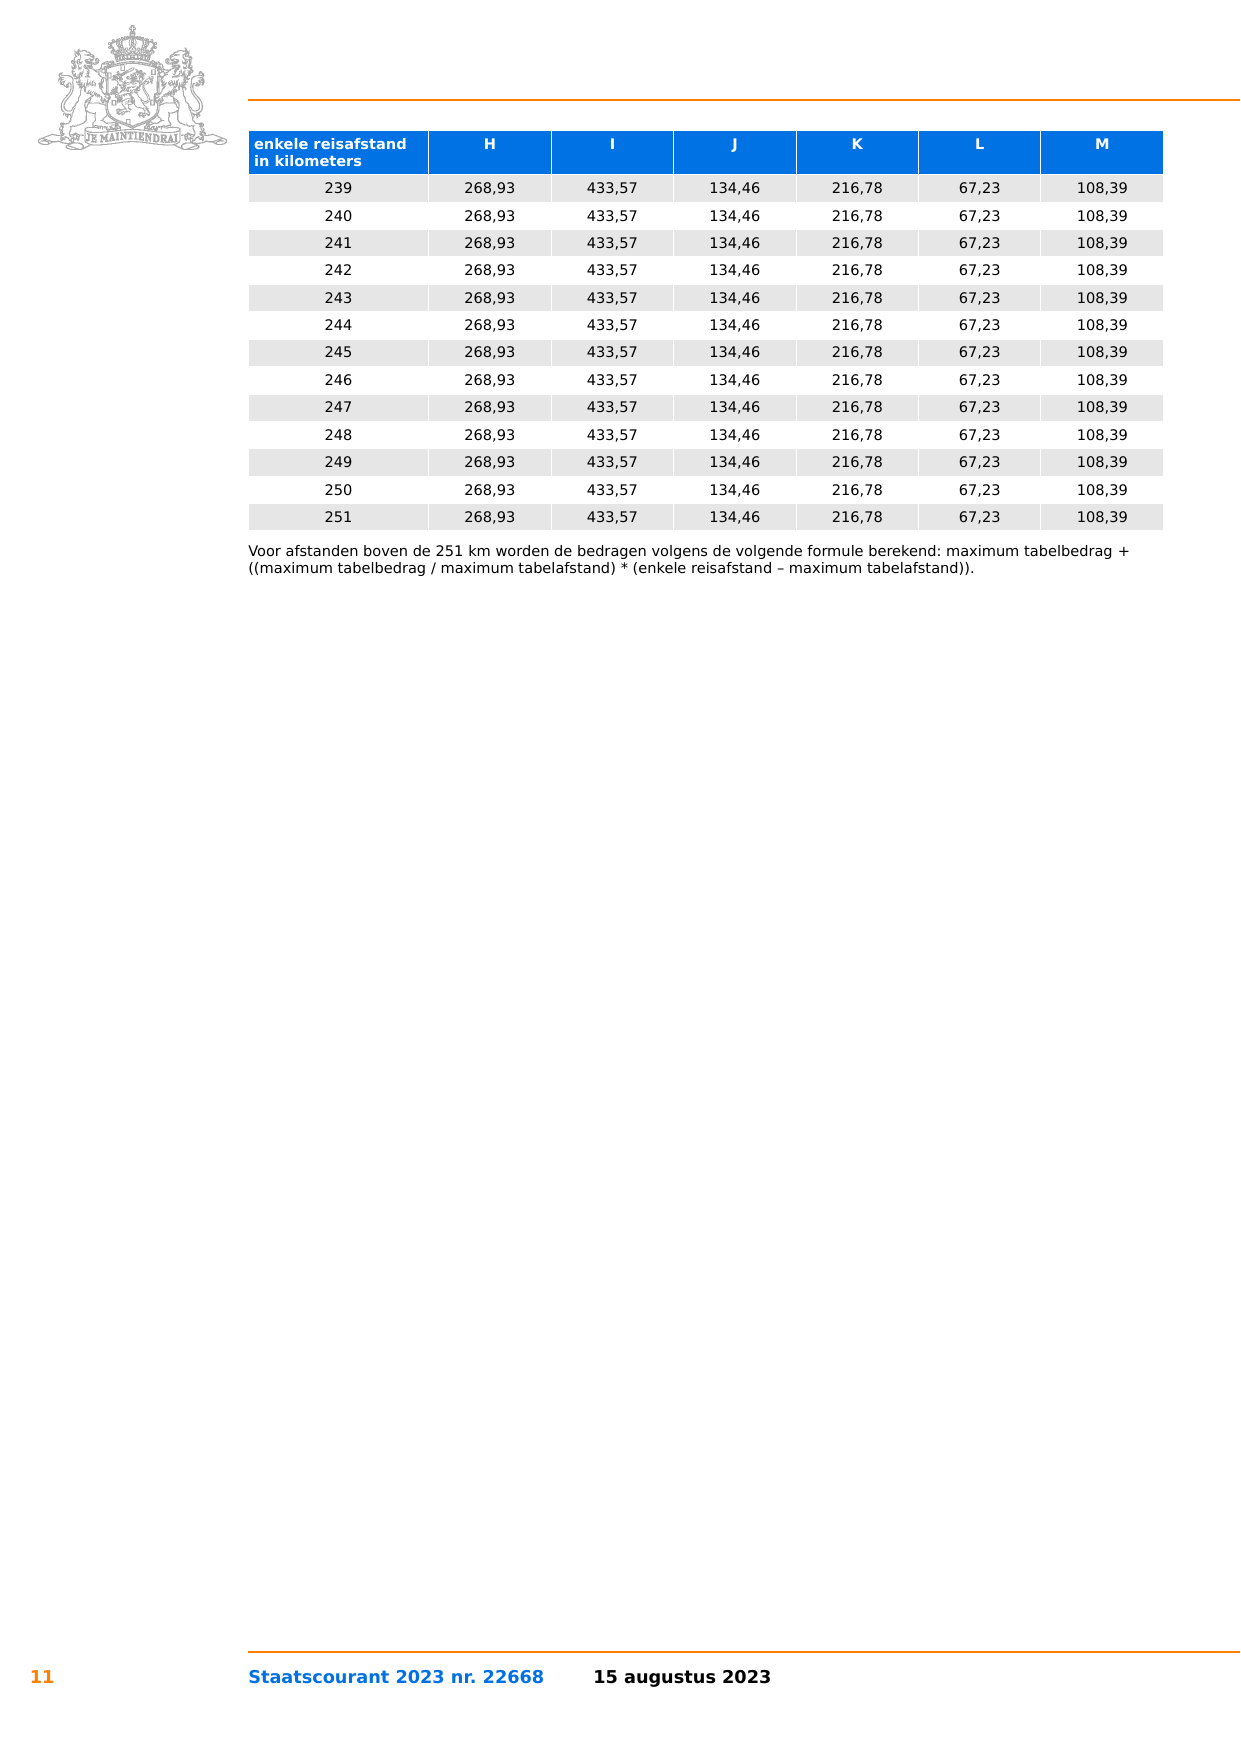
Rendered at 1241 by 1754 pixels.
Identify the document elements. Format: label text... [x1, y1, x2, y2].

table_cell 108,39 [1041, 395, 1163, 421]
table_cell 268,93 [429, 395, 551, 421]
table_cell 108,39 [1041, 477, 1163, 503]
table_cell 268,93 [429, 230, 551, 256]
table_cell 108,39 [1041, 422, 1163, 448]
table_cell 216,78 [797, 203, 918, 229]
table_cell 108,39 [1041, 504, 1163, 530]
table_cell 433,57 [552, 504, 673, 530]
table_cell 251 [249, 504, 428, 530]
table_cell 216,78 [797, 340, 918, 366]
table_cell 67,23 [919, 230, 1040, 256]
table_cell 108,39 [1041, 258, 1163, 284]
table_header H [429, 131, 551, 174]
table_cell 67,23 [919, 395, 1040, 421]
table_cell 268,93 [429, 422, 551, 448]
table_cell 268,93 [429, 449, 551, 476]
table_cell 134,46 [674, 395, 796, 421]
table_cell 108,39 [1041, 367, 1163, 393]
table_cell 247 [249, 395, 428, 421]
table_cell 433,57 [552, 395, 673, 421]
table_cell 134,46 [674, 203, 796, 229]
table_cell 67,23 [919, 477, 1040, 503]
table_cell 134,46 [674, 175, 796, 202]
table_cell 216,78 [797, 312, 918, 339]
table_header enkele reisafstand in kilometers [249, 131, 428, 174]
table_cell 108,39 [1041, 175, 1163, 202]
table_cell 216,78 [797, 504, 918, 530]
table_cell 248 [249, 422, 428, 448]
table_header I [552, 131, 673, 174]
table_cell 240 [249, 203, 428, 229]
table_cell 268,93 [429, 203, 551, 229]
table_cell 67,23 [919, 449, 1040, 476]
table_cell 67,23 [919, 285, 1040, 311]
table_cell 134,46 [674, 367, 796, 393]
table_cell 268,93 [429, 504, 551, 530]
table_header M [1041, 131, 1163, 174]
table_cell 134,46 [674, 422, 796, 448]
table_cell 242 [249, 258, 428, 284]
table_cell 67,23 [919, 312, 1040, 339]
table_cell 67,23 [919, 258, 1040, 284]
table_cell 134,46 [674, 285, 796, 311]
table_cell 243 [249, 285, 428, 311]
table_cell 246 [249, 367, 428, 393]
table_cell 108,39 [1041, 203, 1163, 229]
table_cell 108,39 [1041, 285, 1163, 311]
table_cell 433,57 [552, 449, 673, 476]
table_cell 268,93 [429, 477, 551, 503]
table_cell 67,23 [919, 175, 1040, 202]
table_header L [919, 131, 1040, 174]
table_cell 67,23 [919, 367, 1040, 393]
table_cell 268,93 [429, 312, 551, 339]
table_cell 268,93 [429, 285, 551, 311]
table_cell 108,39 [1041, 449, 1163, 476]
table_header J [674, 131, 796, 174]
table_cell 268,93 [429, 258, 551, 284]
table_cell 433,57 [552, 203, 673, 229]
table_cell 216,78 [797, 285, 918, 311]
table_cell Voor afstanden boven de 251 km worden de bedragen volgens de volgende formule berekend: maximum tabelbedrag + ((maximum tabelbedrag / maximum tabelafstand) * (enkele reisafstand – maximum tabelafstand)). [248, 531, 1163, 577]
table_cell 433,57 [552, 340, 673, 366]
table_cell 134,46 [674, 340, 796, 366]
table_cell 250 [249, 477, 428, 503]
table_cell 108,39 [1041, 340, 1163, 366]
table_cell 239 [249, 175, 428, 202]
table_cell 134,46 [674, 477, 796, 503]
table_cell 244 [249, 312, 428, 339]
table_cell 433,57 [552, 367, 673, 393]
table_cell 134,46 [674, 312, 796, 339]
table_cell 67,23 [919, 340, 1040, 366]
table_cell 433,57 [552, 230, 673, 256]
table_cell 134,46 [674, 258, 796, 284]
table_cell 67,23 [919, 422, 1040, 448]
table_cell 216,78 [797, 449, 918, 476]
table_cell 216,78 [797, 230, 918, 256]
table_cell 268,93 [429, 367, 551, 393]
table_cell 134,46 [674, 230, 796, 256]
table_cell 433,57 [552, 477, 673, 503]
table_cell 245 [249, 340, 428, 366]
table_cell 134,46 [674, 449, 796, 476]
table_cell 216,78 [797, 175, 918, 202]
table_cell 216,78 [797, 422, 918, 448]
table_cell 249 [249, 449, 428, 476]
table_cell 216,78 [797, 395, 918, 421]
table_cell 216,78 [797, 258, 918, 284]
table_cell 67,23 [919, 504, 1040, 530]
table_cell 134,46 [674, 504, 796, 530]
table_cell 433,57 [552, 175, 673, 202]
table_cell 268,93 [429, 340, 551, 366]
table_cell 241 [249, 230, 428, 256]
table_cell 108,39 [1041, 312, 1163, 339]
table_cell 268,93 [429, 175, 551, 202]
table_cell 433,57 [552, 422, 673, 448]
table_header K [797, 131, 918, 174]
table_cell 433,57 [552, 285, 673, 311]
table_cell 216,78 [797, 367, 918, 393]
table_cell 108,39 [1041, 230, 1163, 256]
table_cell 433,57 [552, 258, 673, 284]
table_cell 216,78 [797, 477, 918, 503]
table_cell 67,23 [919, 203, 1040, 229]
table_cell 433,57 [552, 312, 673, 339]
picture [38, 25, 227, 150]
